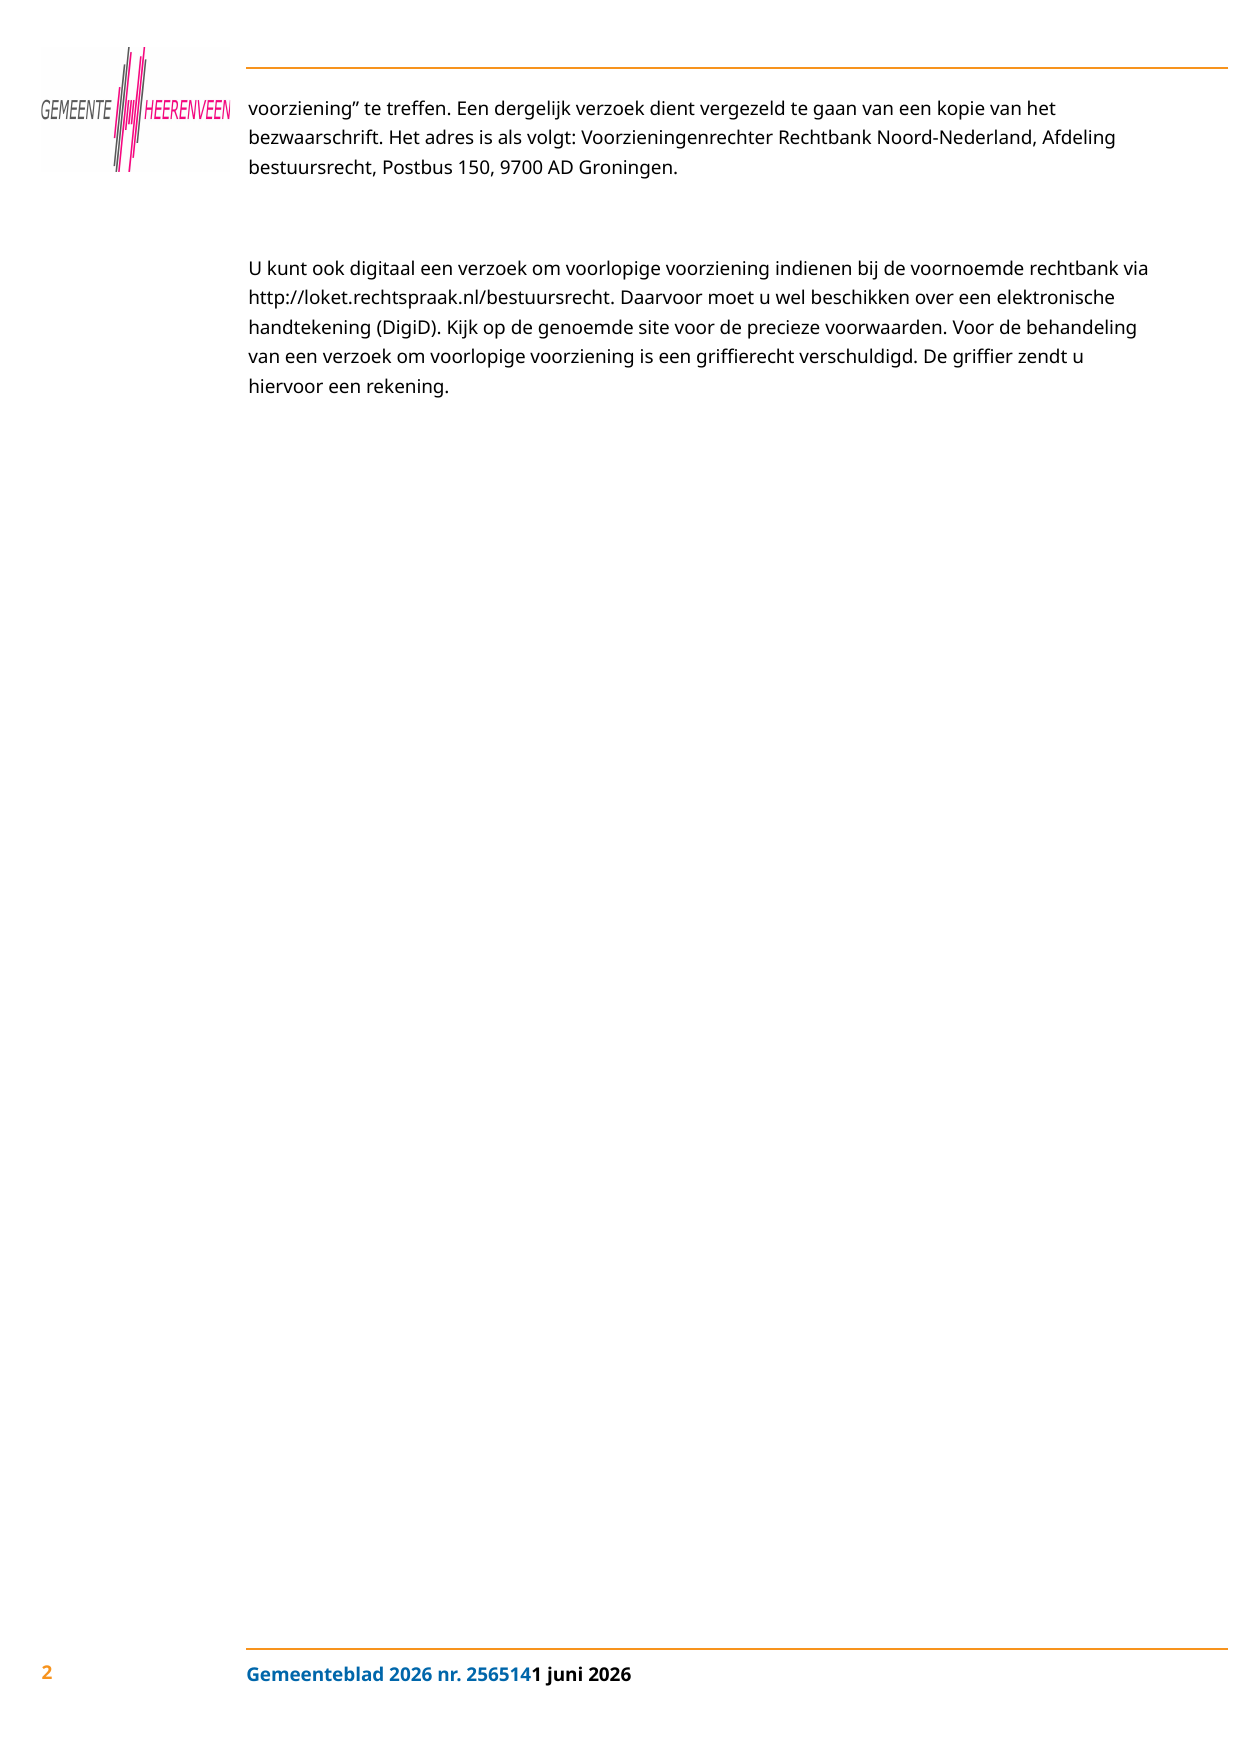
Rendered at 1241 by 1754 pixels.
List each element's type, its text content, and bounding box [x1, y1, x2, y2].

text voorziening” te treffen. Een dergelijk verzoek dient vergezeld te gaan van een kopie van het bezwaarschrift. Het adres is als volgt: Voorzieningenrechter Rechtbank Noord-Nederland, Afdeling bestuursrecht, Postbus 150, 9700 AD Groningen. [248, 95, 1152, 180]
text U kunt ook digitaal een verzoek om voorlopige voorziening indienen bij de voornoemde rechtbank via http://loket.rechtspraak.nl/bestuursrecht. Daarvoor moet u wel beschikken over een elektronische handtekening (DigiD). Kijk op de genoemde site voor de precieze voorwaarden. Voor de behandeling van een verzoek om voorlopige voorziening is een griffierecht verschuldigd. De griffier zendt u hiervoor een rekening. [248, 255, 1152, 399]
picture [41, 47, 231, 172]
